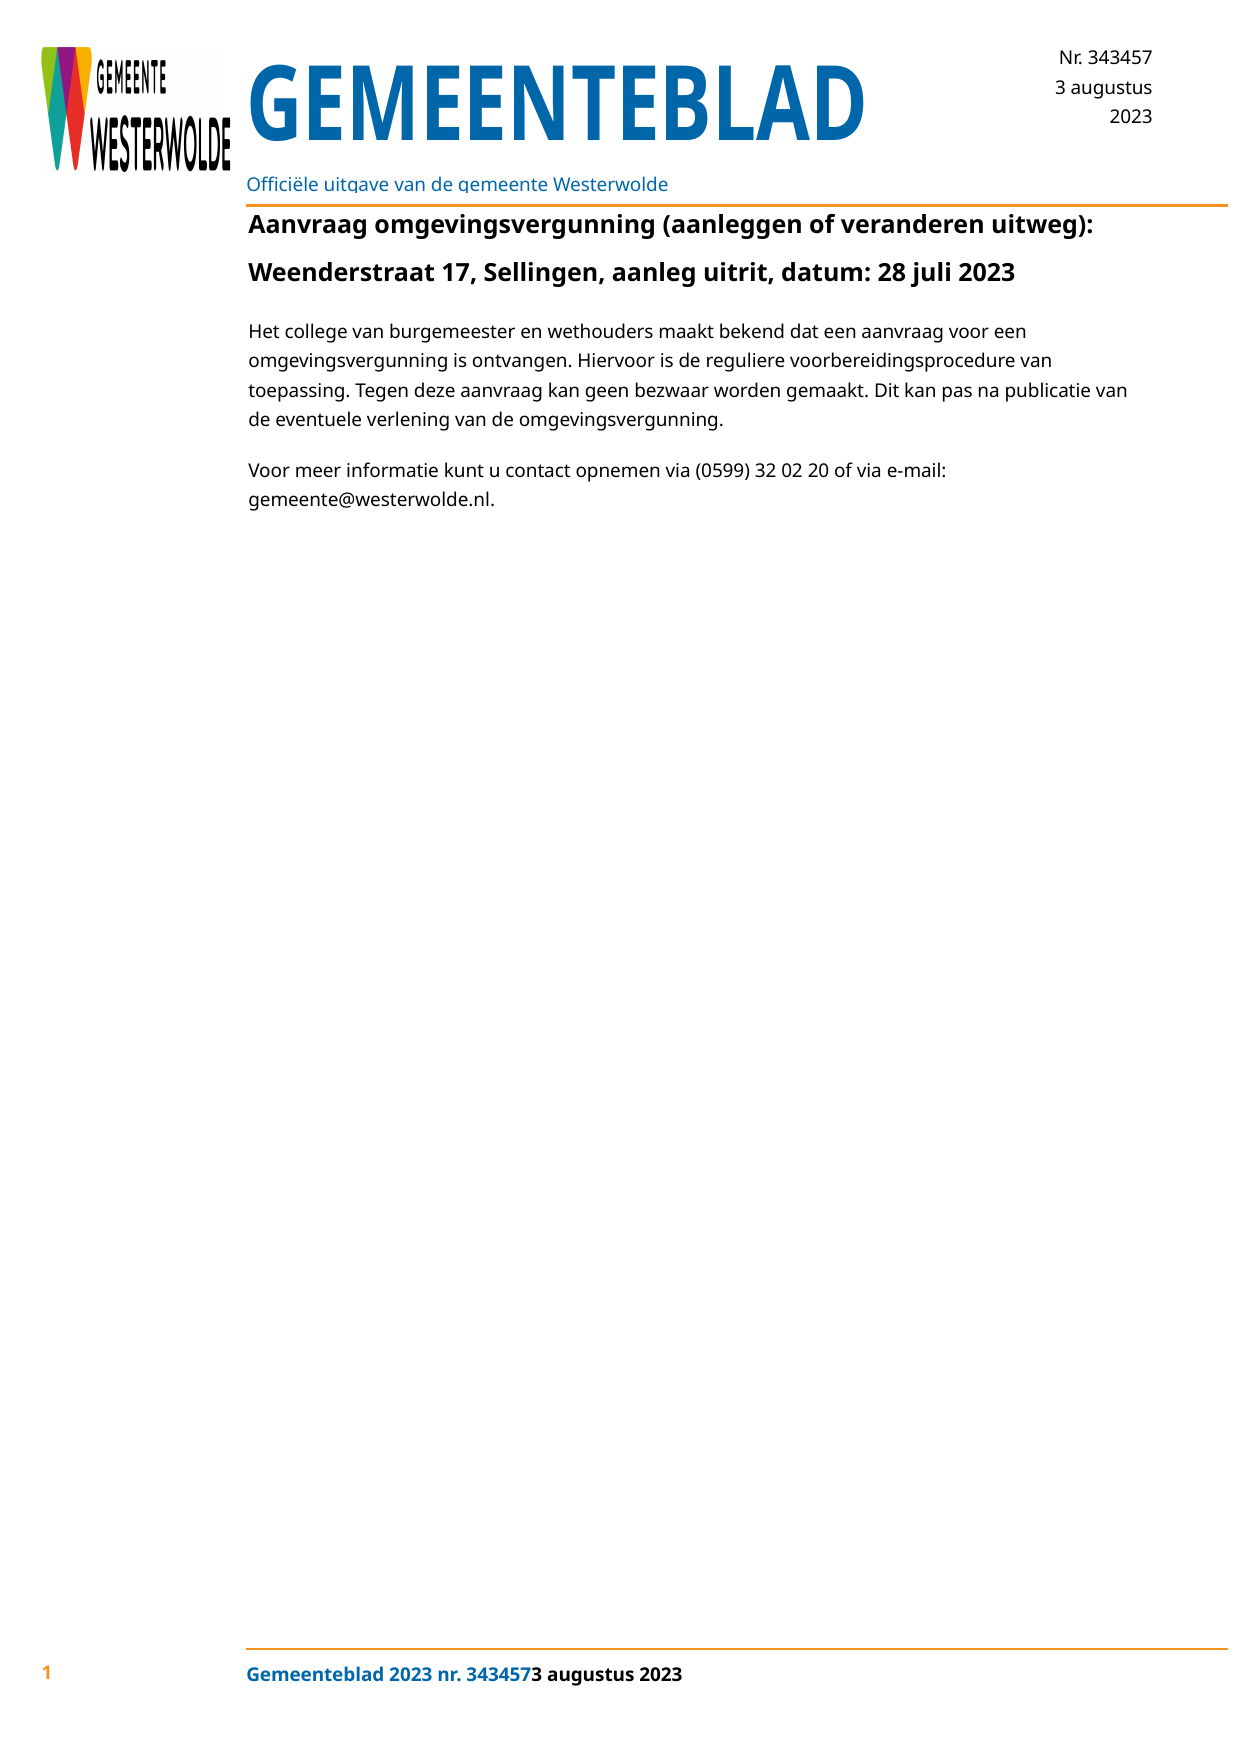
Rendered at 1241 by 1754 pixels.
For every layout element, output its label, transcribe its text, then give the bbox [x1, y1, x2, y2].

text Voor meer informatie kunt u contact opnemen via (0599) 32 02 20 of via e-mail: gemeente@westerwolde.nl. [248, 457, 1152, 512]
text Aanvraag omgevingsvergunning (aanleggen of veranderen uitweg): Weenderstraat 17, Sellingen, aanleg uitrit, datum: 28 juli 2023 [248, 207, 1152, 288]
picture [41, 47, 231, 172]
text Het college van burgemeester en wethouders maakt bekend dat een aanvraag voor een omgevingsvergunning is ontvangen. Hiervoor is de reguliere voorbereidingsprocedure van toepassing. Tegen deze aanvraag kan geen bezwaar worden gemaakt. Dit kan pas na publicatie van de eventuele verlening van de omgevingsvergunning. [248, 318, 1152, 432]
